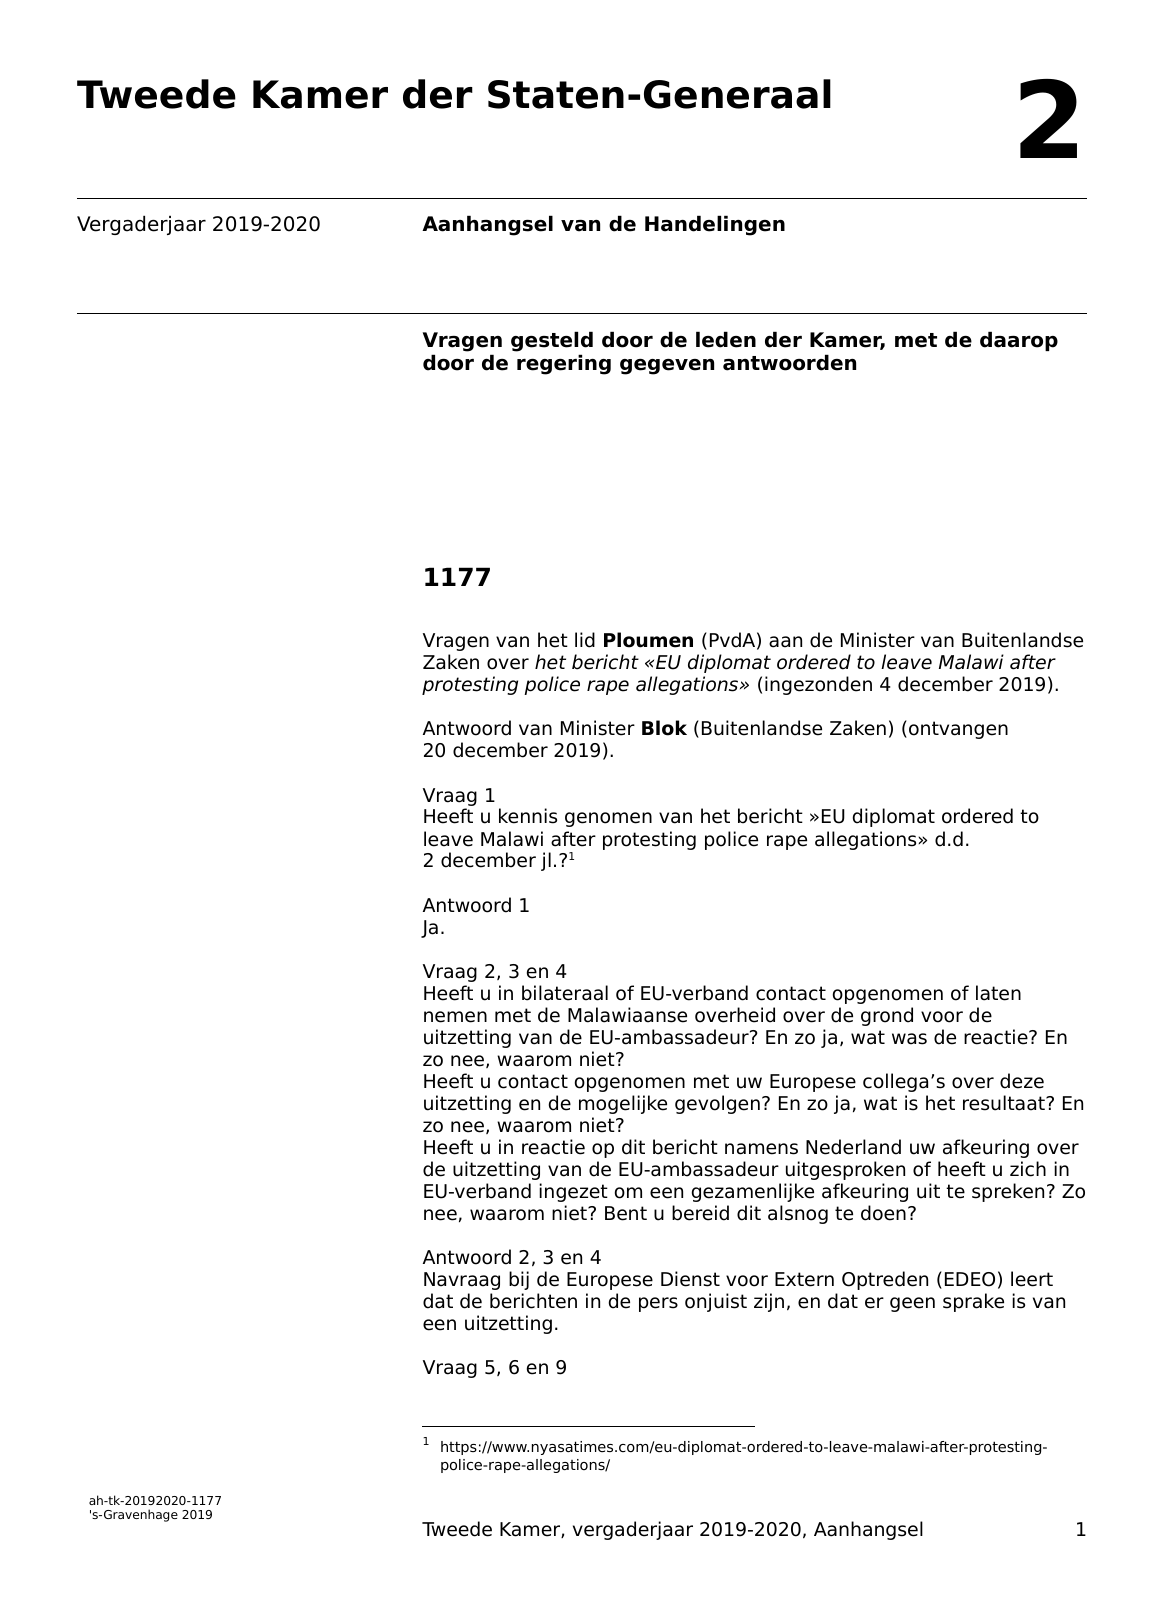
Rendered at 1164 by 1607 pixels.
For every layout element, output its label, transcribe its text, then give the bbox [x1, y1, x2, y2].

text 1177 [422, 563, 1087, 592]
table_cell [77, 314, 422, 375]
text Heeft u kennis genomen van het bericht »EU diplomat ordered to leave Malawi after protesting police rape allegations» d.d. 2 december jl.? [422, 806, 1087, 872]
table_cell Vergaderjaar 2019-2020 [77, 199, 422, 313]
text Antwoord van Minister Blok (Buitenlandse Zaken) (ontvangen 20 december 2019). [422, 718, 1087, 762]
text Navraag bij de Europese Dienst voor Extern Optreden (EDEO) leert dat de berichten in de pers onjuist zijn, en dat er geen sprake is van een uitzetting. [422, 1269, 1087, 1334]
text https://www.nyasatimes.com/eu-diplomat-ordered-to-leave-malawi-after-protesting-police-rape-allegations/ [422, 1435, 1087, 1474]
table_cell Aanhangsel van de Handelingen [422, 199, 1087, 313]
text Ja. [422, 917, 1087, 938]
text Heeft u contact opgenomen met uw Europese collega’s over deze uitzetting en de mogelijke gevolgen? En zo ja, wat is het resultaat? En zo nee, waarom niet? [422, 1071, 1087, 1137]
text ah-tk-20192020-1177 [88, 1494, 323, 1508]
text Antwoord 2, 3 en 4 [422, 1247, 1087, 1269]
table_cell Vragen gesteld door de leden der Kamer, met de daarop door de regering gegeven antwoorden [422, 314, 1087, 375]
text Antwoord 1 [422, 894, 1087, 917]
text Vragen van het lid Ploumen (PvdA) aan de Minister van Buitenlandse Zaken over het bericht «EU diplomat ordered to leave Malawi after protesting police rape allegations» (ingezonden 4 december 2019). [422, 630, 1087, 696]
text 's-Gravenhage 2019 [88, 1508, 323, 1522]
text Heeft u in reactie op dit bericht namens Nederland uw afkeuring over de uitzetting van de EU-ambassadeur uitgesproken of heeft u zich in EU-verband ingezet om een gezamenlijke afkeuring uit te spreken? Zo nee, waarom niet? Bent u bereid dit alsnog te doen? [422, 1137, 1087, 1224]
table_header Tweede Kamer der Staten-Generaal [77, 59, 886, 198]
text Vraag 5, 6 en 9 [422, 1357, 1087, 1379]
text Vraag 1 [422, 784, 1087, 806]
text Vraag 2, 3 en 4 [422, 961, 1087, 983]
table_header 2 [886, 59, 1087, 198]
text Heeft u in bilateraal of EU-verband contact opgenomen of laten nemen met de Malawiaanse overheid over de grond voor de uitzetting van de EU-ambassadeur? En zo ja, wat was de reactie? En zo nee, waarom niet? [422, 983, 1087, 1071]
